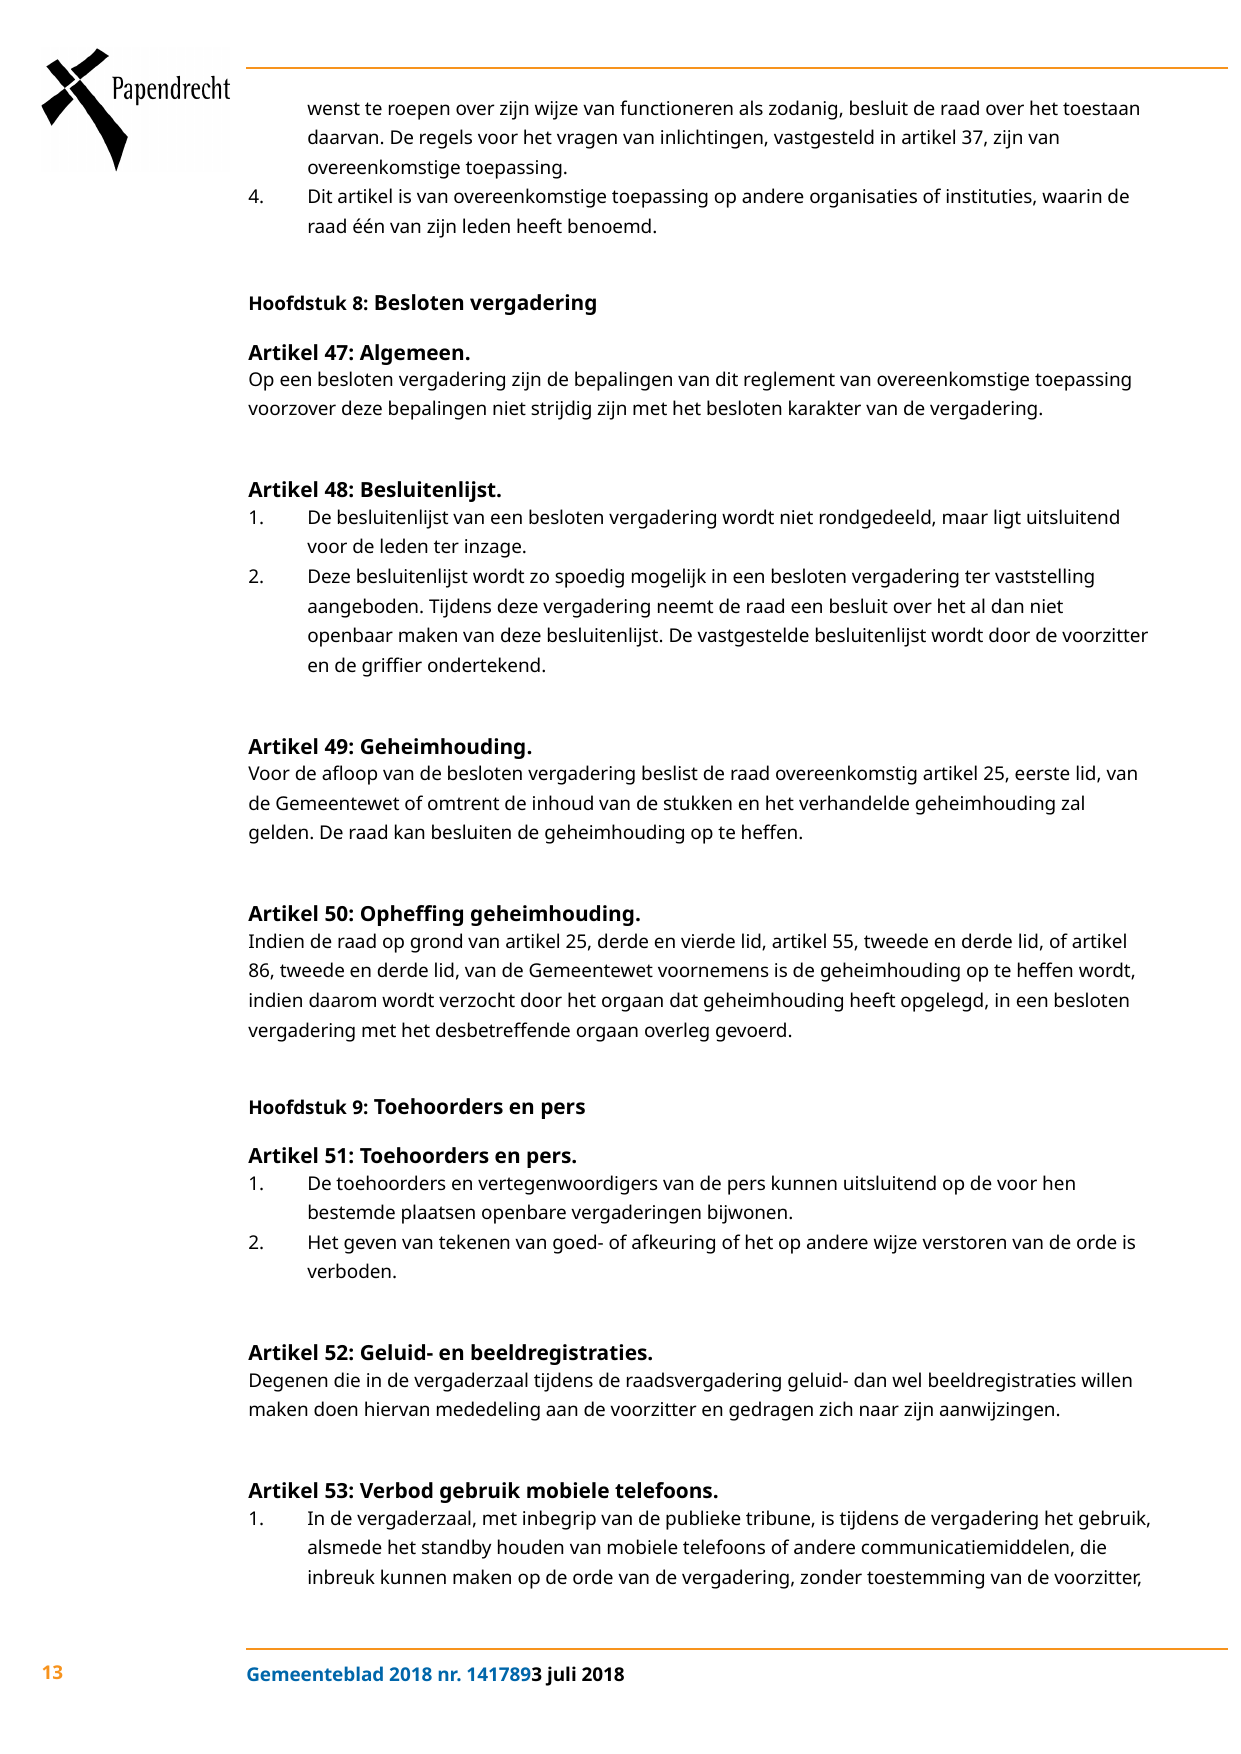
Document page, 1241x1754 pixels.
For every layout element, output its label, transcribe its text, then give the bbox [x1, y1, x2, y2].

text Artikel 49: Geheimhouding. [248, 732, 1152, 760]
text Artikel 47: Algemeen. [248, 338, 1152, 366]
text Artikel 53: Verbod gebruik mobiele telefoons. [248, 1476, 1152, 1505]
list De toehoorders en vertegenwoordigers van de pers kunnen uitsluitend op de voor hen bestemde plaatsen openbare vergaderingen bijwonen. [248, 1170, 1152, 1225]
text Degenen die in de vergaderzaal tijdens de raadsvergadering geluid- dan wel beeldregistraties willen maken doen hiervan mededeling aan de voorzitter en gedragen zich naar zijn aanwijzingen. [248, 1367, 1152, 1422]
list Deze besluitenlijst wordt zo spoedig mogelijk in een besloten vergadering ter vaststelling aangeboden. Tijdens deze vergadering neemt de raad een besluit over het al dan niet openbaar maken van deze besluitenlijst. De vastgestelde besluitenlijst wordt door de voorzitter en de griffier ondertekend. [248, 563, 1152, 678]
picture [41, 47, 231, 172]
list wenst te roepen over zijn wijze van functioneren als zodanig, besluit de raad over het toestaan daarvan. De regels voor het vragen van inlichtingen, vastgesteld in artikel 37, zijn van overeenkomstige toepassing. [248, 95, 1152, 180]
text Hoofdstuk 8: Besloten vergadering [248, 288, 1152, 317]
text Artikel 50: Opheffing geheimhouding. [248, 899, 1152, 928]
list Dit artikel is van overeenkomstige toepassing op andere organisaties of instituties, waarin de raad één van zijn leden heeft benoemd. [248, 183, 1152, 239]
text Voor de afloop van de besloten vergadering beslist de raad overeenkomstig artikel 25, eerste lid, van de Gemeentewet of omtrent de inhoud van de stukken en het verhandelde geheimhouding zal gelden. De raad kan besluiten de geheimhouding op te heffen. [248, 760, 1152, 845]
text Artikel 52: Geluid- en beeldregistraties. [248, 1338, 1152, 1367]
list In de vergaderzaal, met inbegrip van de publieke tribune, is tijdens de vergadering het gebruik, alsmede het standby houden van mobiele telefoons of andere communicatiemiddelen, die inbreuk kunnen maken op de orde van de vergadering, zonder toestemming van de voorzitter, [248, 1505, 1152, 1590]
text Artikel 48: Besluitenlijst. [248, 476, 1152, 504]
list De besluitenlijst van een besloten vergadering wordt niet rondgedeeld, maar ligt uitsluitend voor de leden ter inzage. [248, 504, 1152, 559]
list Het geven van tekenen van goed- of afkeuring of het op andere wijze verstoren van de orde is verboden. [248, 1229, 1152, 1284]
text Hoofdstuk 9: Toehoorders en pers [248, 1092, 1152, 1120]
text Op een besloten vergadering zijn de bepalingen van dit reglement van overeenkomstige toepassing voorzover deze bepalingen niet strijdig zijn met het besloten karakter van de vergadering. [248, 366, 1152, 421]
text Indien de raad op grond van artikel 25, derde en vierde lid, artikel 55, tweede en derde lid, of artikel 86, tweede en derde lid, van de Gemeentewet voornemens is de geheimhouding op te heffen wordt, indien daarom wordt verzocht door het orgaan dat geheimhouding heeft opgelegd, in een besloten vergadering met het desbetreffende orgaan overleg gevoerd. [248, 928, 1152, 1042]
text Artikel 51: Toehoorders en pers. [248, 1141, 1152, 1170]
